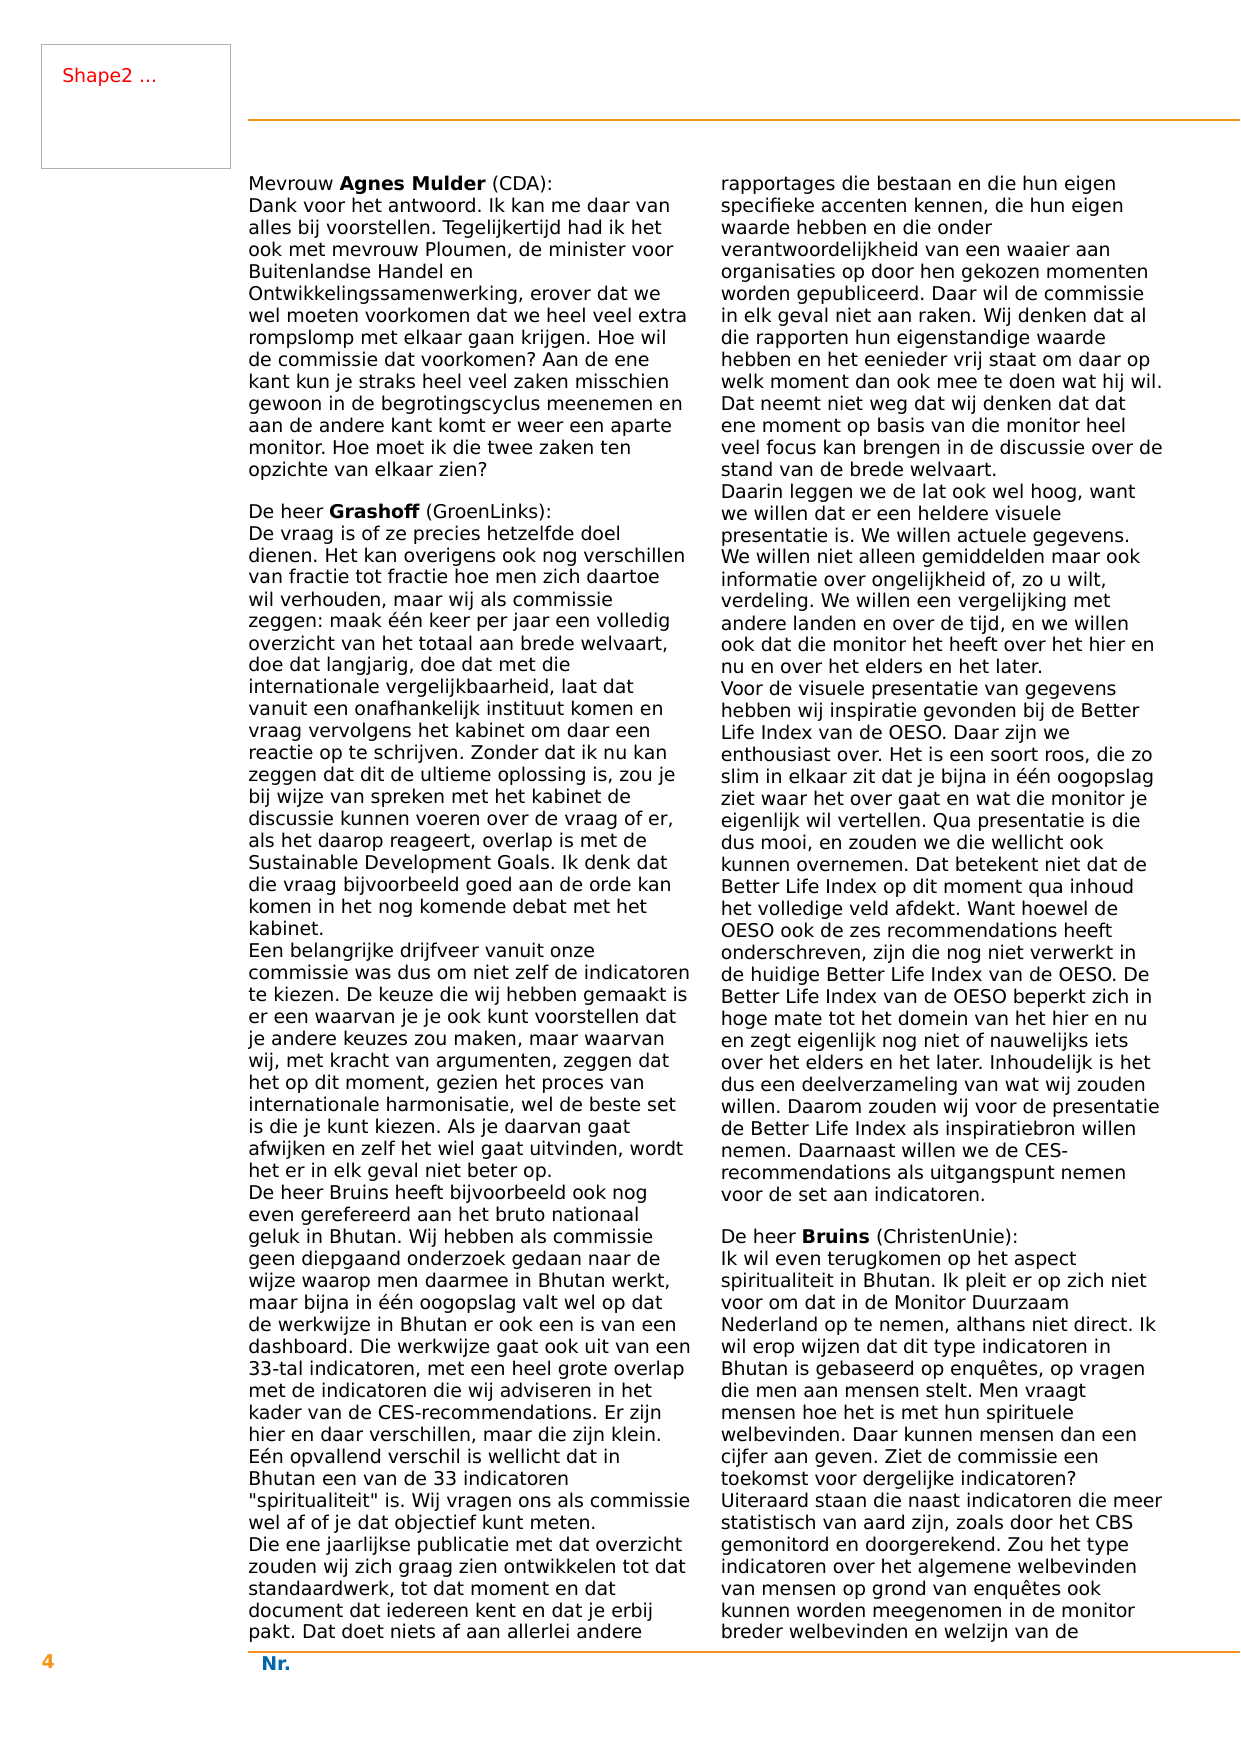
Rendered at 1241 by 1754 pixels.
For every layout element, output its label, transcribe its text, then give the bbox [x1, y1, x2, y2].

text Voor de visuele presentatie van gegevens hebben wij inspiratie gevonden bij de Better Life Index van de OESO. Daar zijn we enthousiast over. Het is een soort roos, die zo slim in elkaar zit dat je bijna in één oogopslag ziet waar het over gaat en wat die monitor je eigenlijk wil vertellen. Qua presentatie is die dus mooi, en zouden we die wellicht ook kunnen overnemen. Dat betekent niet dat de Better Life Index op dit moment qua inhoud het volledige veld afdekt. Want hoewel de OESO ook de zes recommendations heeft onderschreven, zijn die nog niet verwerkt in de huidige Better Life Index van de OESO. De Better Life Index van de OESO beperkt zich in hoge mate tot het domein van het hier en nu en zegt eigenlijk nog niet of nauwelijks iets over het elders en het later. Inhoudelijk is het dus een deelverzameling van wat wij zouden willen. Daarom zouden wij voor de presentatie de Better Life Index als inspiratiebron willen nemen. Daarnaast willen we de CES-recommendations als uitgangspunt nemen voor de set aan indicatoren. [721, 678, 1163, 1206]
text De vraag is of ze precies hetzelfde doel dienen. Het kan overigens ook nog verschillen van fractie tot fractie hoe men zich daartoe wil verhouden, maar wij als commissie zeggen: maak één keer per jaar een volledig overzicht van het totaal aan brede welvaart, doe dat langjarig, doe dat met die internationale vergelijkbaarheid, laat dat vanuit een onafhankelijk instituut komen en vraag vervolgens het kabinet om daar een reactie op te schrijven. Zonder dat ik nu kan zeggen dat dit de ultieme oplossing is, zou je bij wijze van spreken met het kabinet de discussie kunnen voeren over de vraag of er, als het daarop reageert, overlap is met de Sustainable Development Goals. Ik denk dat die vraag bijvoorbeeld goed aan de orde kan komen in het nog komende debat met het kabinet. [248, 522, 691, 940]
text De heer Grashoff (GroenLinks): [248, 501, 691, 522]
text Mevrouw Agnes Mulder (CDA): [248, 173, 691, 195]
text rapportages die bestaan en die hun eigen specifieke accenten kennen, die hun eigen waarde hebben en die onder verantwoordelijkheid van een waaier aan organisaties op door hen gekozen momenten worden gepubliceerd. Daar wil de commissie in elk geval niet aan raken. Wij denken dat al die rapporten hun eigenstandige waarde hebben en het eenieder vrij staat om daar op welk moment dan ook mee te doen wat hij wil. Dat neemt niet weg dat wij denken dat dat ene moment op basis van die monitor heel veel focus kan brengen in de discussie over de stand van de brede welvaart. [721, 173, 1163, 481]
text Daarin leggen we de lat ook wel hoog, want we willen dat er een heldere visuele presentatie is. We willen actuele gegevens. We willen niet alleen gemiddelden maar ook informatie over ongelijkheid of, zo u wilt, verdeling. We willen een vergelijking met andere landen en over de tijd, en we willen ook dat die monitor het heeft over het hier en nu en over het elders en het later. [721, 481, 1163, 678]
text Ik wil even terugkomen op het aspect spiritualiteit in Bhutan. Ik pleit er op zich niet voor om dat in de Monitor Duurzaam Nederland op te nemen, althans niet direct. Ik wil erop wijzen dat dit type indicatoren in Bhutan is gebaseerd op enquêtes, op vragen die men aan mensen stelt. Men vraagt mensen hoe het is met hun spirituele welbevinden. Daar kunnen mensen dan een cijfer aan geven. Ziet de commissie een toekomst voor dergelijke indicatoren? Uiteraard staan die naast indicatoren die meer statistisch van aard zijn, zoals door het CBS gemonitord en doorgerekend. Zou het type indicatoren over het algemene welbevinden van mensen op grond van enquêtes ook kunnen worden meegenomen in de monitor breder welbevinden en welzijn van de [721, 1248, 1163, 1643]
text Een belangrijke drijfveer vanuit onze commissie was dus om niet zelf de indicatoren te kiezen. De keuze die wij hebben gemaakt is er een waarvan je je ook kunt voorstellen dat je andere keuzes zou maken, maar waarvan wij, met kracht van argumenten, zeggen dat het op dit moment, gezien het proces van internationale harmonisatie, wel de beste set is die je kunt kiezen. Als je daarvan gaat afwijken en zelf het wiel gaat uitvinden, wordt het er in elk geval niet beter op. [248, 940, 691, 1182]
text Die ene jaarlijkse publicatie met dat overzicht zouden wij zich graag zien ontwikkelen tot dat standaardwerk, tot dat moment en dat document dat iedereen kent en dat je erbij pakt. Dat doet niets af aan allerlei andere [248, 1533, 691, 1643]
text De heer Bruins heeft bijvoorbeeld ook nog even gerefereerd aan het bruto nationaal geluk in Bhutan. Wij hebben als commissie geen diepgaand onderzoek gedaan naar de wijze waarop men daarmee in Bhutan werkt, maar bijna in één oogopslag valt wel op dat de werkwijze in Bhutan er ook een is van een dashboard. Die werkwijze gaat ook uit van een 33-tal indicatoren, met een heel grote overlap met de indicatoren die wij adviseren in het kader van de CES-recommendations. Er zijn hier en daar verschillen, maar die zijn klein. Eén opvallend verschil is wellicht dat in Bhutan een van de 33 indicatoren "spiritualiteit" is. Wij vragen ons als commissie wel af of je dat objectief kunt meten. [248, 1182, 691, 1533]
text De heer Bruins (ChristenUnie): [721, 1226, 1163, 1248]
text Dank voor het antwoord. Ik kan me daar van alles bij voorstellen. Tegelijkertijd had ik het ook met mevrouw Ploumen, de minister voor Buitenlandse Handel en Ontwikkelingssamenwerking, erover dat we wel moeten voorkomen dat we heel veel extra rompslomp met elkaar gaan krijgen. Hoe wil de commissie dat voorkomen? Aan de ene kant kun je straks heel veel zaken misschien gewoon in de begrotingscyclus meenemen en aan de andere kant komt er weer een aparte monitor. Hoe moet ik die twee zaken ten opzichte van elkaar zien? [248, 195, 691, 481]
